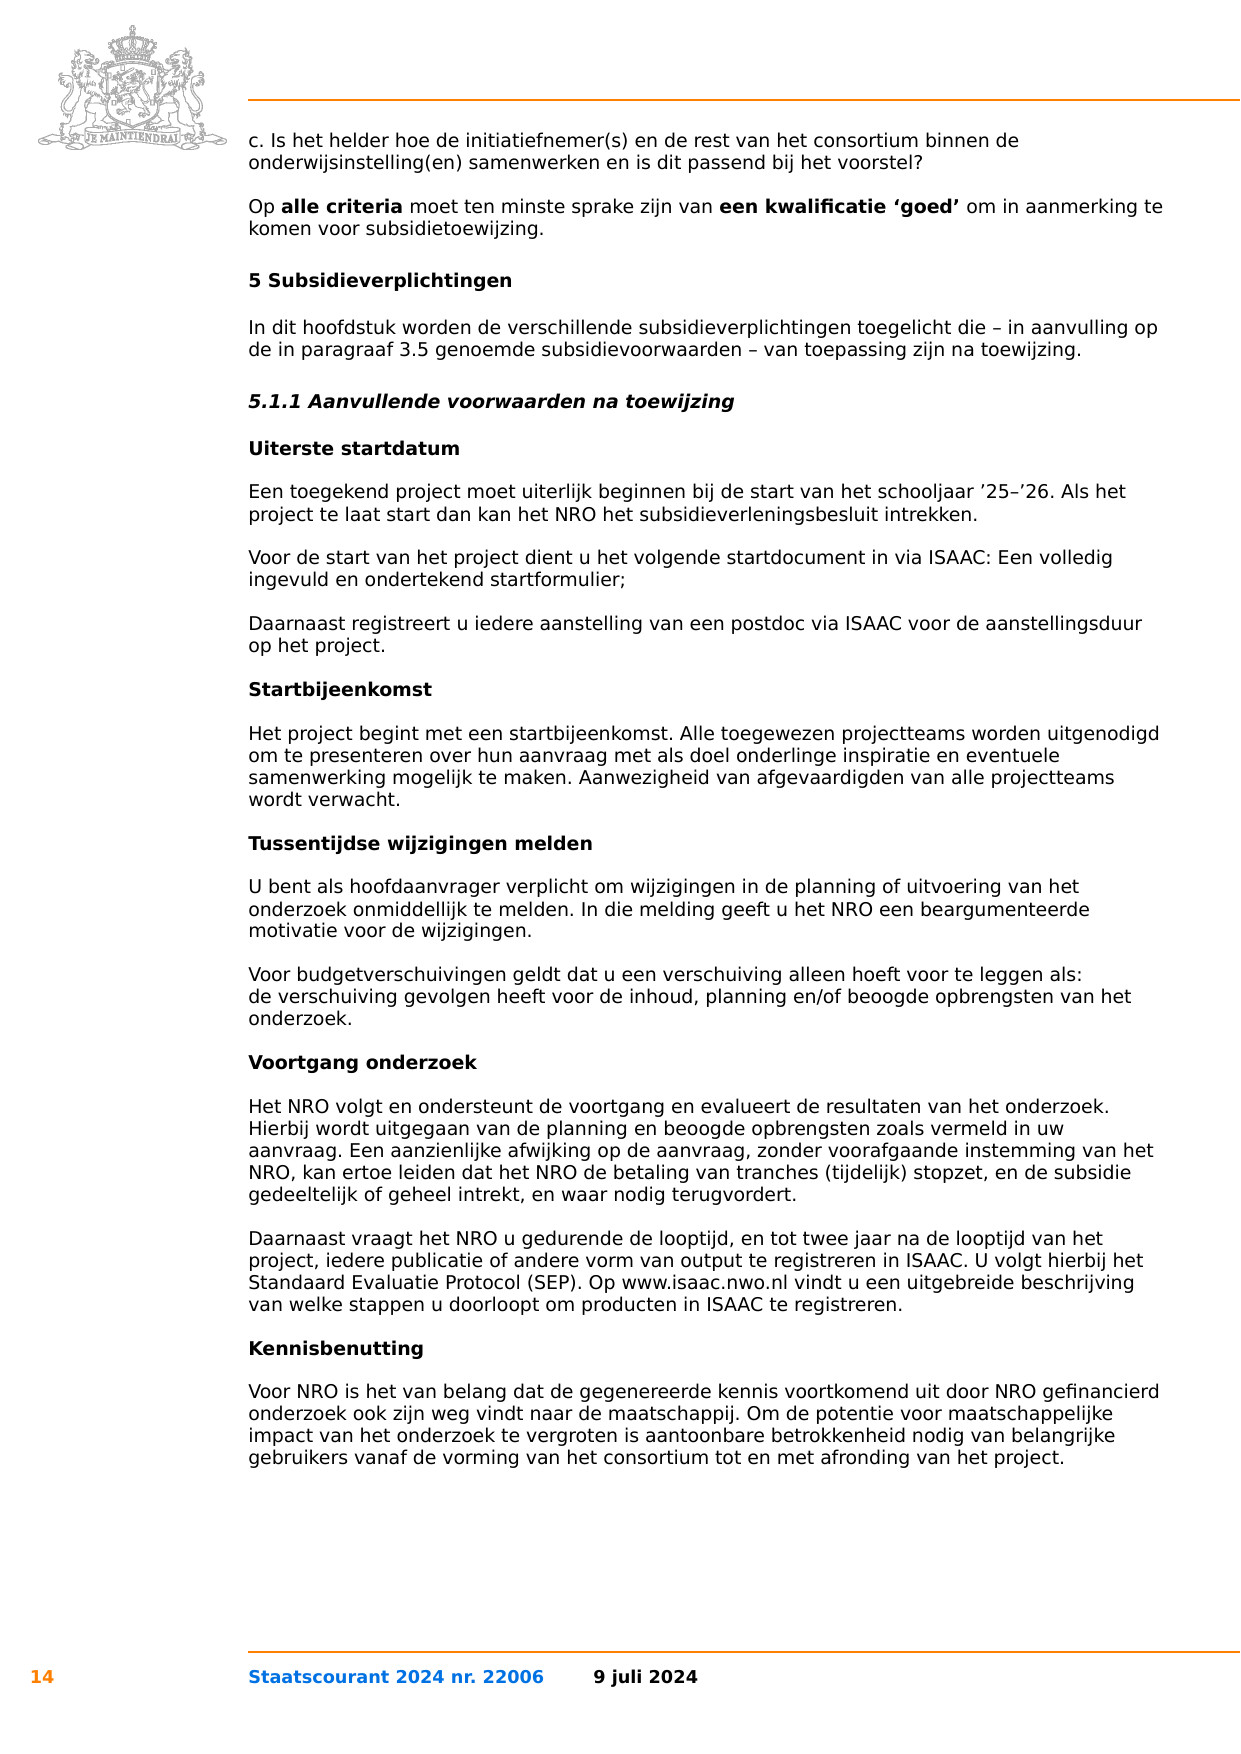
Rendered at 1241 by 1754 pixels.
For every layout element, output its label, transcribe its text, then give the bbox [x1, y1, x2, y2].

text Voor NRO is het van belang dat de gegenereerde kennis voortkomend uit door NRO gefinancierd onderzoek ook zijn weg vindt naar de maatschappij. Om de potentie voor maatschappelijke impact van het onderzoek te vergroten is aantoonbare betrokkenheid nodig van belangrijke gebruikers vanaf de vorming van het consortium tot en met afronding van het project. [248, 1381, 1163, 1469]
subtitle 5 Subsidieverplichtingen [248, 270, 1163, 292]
subtitle Startbijeenkomst [248, 679, 1163, 701]
picture [38, 25, 227, 150]
subtitle Tussentijdse wijzigingen melden [248, 833, 1163, 854]
text Voor budgetverschuivingen geldt dat u een verschuiving alleen hoeft voor te leggen als: [248, 964, 1163, 986]
text Het NRO volgt en ondersteunt de voortgang en evalueert de resultaten van het onderzoek. Hierbij wordt uitgegaan van de planning en beoogde opbrengsten zoals vermeld in uw aanvraag. Een aanzienlijke afwijking op de aanvraag, zonder voorafgaande instemming van het NRO, kan ertoe leiden dat het NRO de betaling van tranches (tijdelijk) stopzet, en de subsidie gedeeltelijk of geheel intrekt, en waar nodig terugvordert. [248, 1096, 1163, 1206]
subtitle Uiterste startdatum [248, 438, 1163, 459]
text c. Is het helder hoe de initiatiefnemer(s) en de rest van het consortium binnen de onderwijsinstelling(en) samenwerken en is dit passend bij het voorstel? [248, 130, 1163, 174]
text Daarnaast registreert u iedere aanstelling van een postdoc via ISAAC voor de aanstellingsduur op het project. [248, 613, 1163, 657]
text U bent als hoofdaanvrager verplicht om wijzigingen in de planning of uitvoering van het onderzoek onmiddellijk te melden. In die melding geeft u het NRO een beargumenteerde motivatie voor de wijzigingen. [248, 876, 1163, 942]
subtitle 5.1.1 Aanvullende voorwaarden na toewijzing [248, 391, 1163, 413]
text Op alle criteria moet ten minste sprake zijn van een kwalificatie ‘goed’ om in aanmerking te komen voor subsidietoewijzing. [248, 196, 1163, 240]
text In dit hoofdstuk worden de verschillende subsidieverplichtingen toegelicht die – in aanvulling op de in paragraaf 3.5 genoemde subsidievoorwaarden – van toepassing zijn na toewijzing. [248, 317, 1163, 361]
text Daarnaast vraagt het NRO u gedurende de looptijd, en tot twee jaar na de looptijd van het project, iedere publicatie of andere vorm van output te registreren in ISAAC. U volgt hierbij het Standaard Evaluatie Protocol (SEP). Op www.isaac.nwo.nl vindt u een uitgebreide beschrijving van welke stappen u doorloopt om producten in ISAAC te registreren. [248, 1228, 1163, 1316]
text de verschuiving gevolgen heeft voor de inhoud, planning en/of beoogde opbrengsten van het onderzoek. [248, 986, 1163, 1030]
text Voor de start van het project dient u het volgende startdocument in via ISAAC: Een volledig ingevuld en ondertekend startformulier; [248, 547, 1163, 591]
subtitle Kennisbenutting [248, 1337, 1163, 1359]
text Het project begint met een startbijeenkomst. Alle toegewezen projectteams worden uitgenodigd om te presenteren over hun aanvraag met als doel onderlinge inspiratie en eventuele samenwerking mogelijk te maken. Aanwezigheid van afgevaardigden van alle projectteams wordt verwacht. [248, 723, 1163, 811]
subtitle Voortgang onderzoek [248, 1052, 1163, 1074]
text Een toegekend project moet uiterlijk beginnen bij de start van het schooljaar ’25–’26. Als het project te laat start dan kan het NRO het subsidieverleningsbesluit intrekken. [248, 481, 1163, 525]
